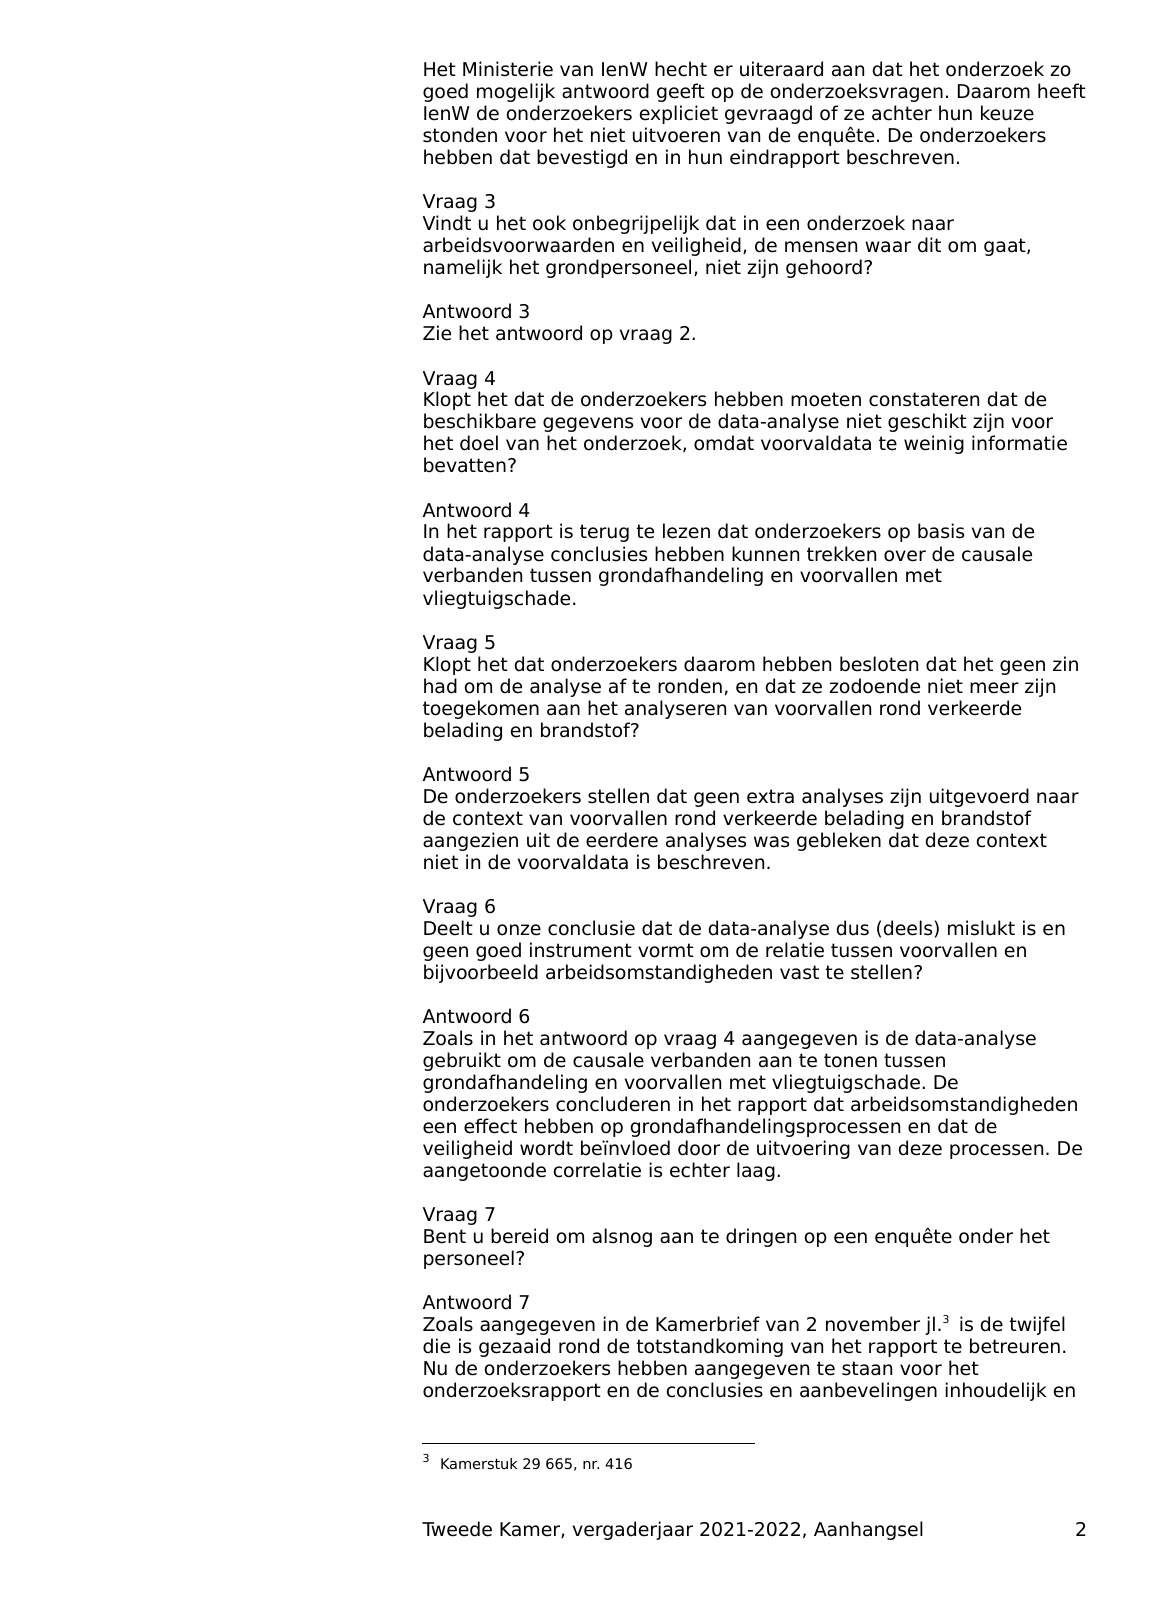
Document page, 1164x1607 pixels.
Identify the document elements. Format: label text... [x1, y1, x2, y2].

text Bent u bereid om alsnog aan te dringen op een enquête onder het personeel? [422, 1226, 1087, 1270]
text Antwoord 5 [422, 764, 1087, 786]
text Klopt het dat de onderzoekers hebben moeten constateren dat de beschikbare gegevens voor de data-analyse niet geschikt zijn voor het doel van het onderzoek, omdat voorvaldata te weinig informatie bevatten? [422, 389, 1087, 477]
text Vraag 5 [422, 632, 1087, 653]
text Zoals aangegeven in de Kamerbrief van 2 november jl. is de twijfel die is gezaaid rond de totstandkoming van het rapport te betreuren. Nu de onderzoekers hebben aangegeven te staan voor het onderzoeksrapport en de conclusies en aanbevelingen inhoudelijk en [422, 1314, 1087, 1402]
text Vraag 7 [422, 1204, 1087, 1226]
text Vraag 6 [422, 896, 1087, 918]
text Deelt u onze conclusie dat de data-analyse dus (deels) mislukt is en geen goed instrument vormt om de relatie tussen voorvallen en bijvoorbeeld arbeidsomstandigheden vast te stellen? [422, 918, 1087, 984]
text Het Ministerie van IenW hecht er uiteraard aan dat het onderzoek zo goed mogelijk antwoord geeft op de onderzoeksvragen. Daarom heeft IenW de onderzoekers expliciet gevraagd of ze achter hun keuze stonden voor het niet uitvoeren van de enquête. De onderzoekers hebben dat bevestigd en in hun eindrapport beschreven. [422, 59, 1087, 169]
text Antwoord 6 [422, 1006, 1087, 1028]
text De onderzoekers stellen dat geen extra analyses zijn uitgevoerd naar de context van voorvallen rond verkeerde belading en brandstof aangezien uit de eerdere analyses was gebleken dat deze context niet in de voorvaldata is beschreven. [422, 786, 1087, 873]
text In het rapport is terug te lezen dat onderzoekers op basis van de data-analyse conclusies hebben kunnen trekken over de causale verbanden tussen grondafhandeling en voorvallen met vliegtuigschade. [422, 521, 1087, 609]
text Vraag 3 [422, 191, 1087, 213]
text Antwoord 3 [422, 301, 1087, 323]
text Antwoord 4 [422, 499, 1087, 521]
text Vindt u het ook onbegrijpelijk dat in een onderzoek naar arbeidsvoorwaarden en veiligheid, de mensen waar dit om gaat, namelijk het grondpersoneel, niet zijn gehoord? [422, 213, 1087, 279]
text Antwoord 7 [422, 1292, 1087, 1314]
text Kamerstuk 29 665, nr. 416 [422, 1452, 1087, 1474]
text Vraag 4 [422, 367, 1087, 389]
text Zoals in het antwoord op vraag 4 aangegeven is de data-analyse gebruikt om de causale verbanden aan te tonen tussen grondafhandeling en voorvallen met vliegtuigschade. De onderzoekers concluderen in het rapport dat arbeidsomstandigheden een effect hebben op grondafhandelingsprocessen en dat de veiligheid wordt beïnvloed door de uitvoering van deze processen. De aangetoonde correlatie is echter laag. [422, 1028, 1087, 1182]
text Klopt het dat onderzoekers daarom hebben besloten dat het geen zin had om de analyse af te ronden, en dat ze zodoende niet meer zijn toegekomen aan het analyseren van voorvallen rond verkeerde belading en brandstof? [422, 653, 1087, 741]
text Zie het antwoord op vraag 2. [422, 323, 1087, 345]
